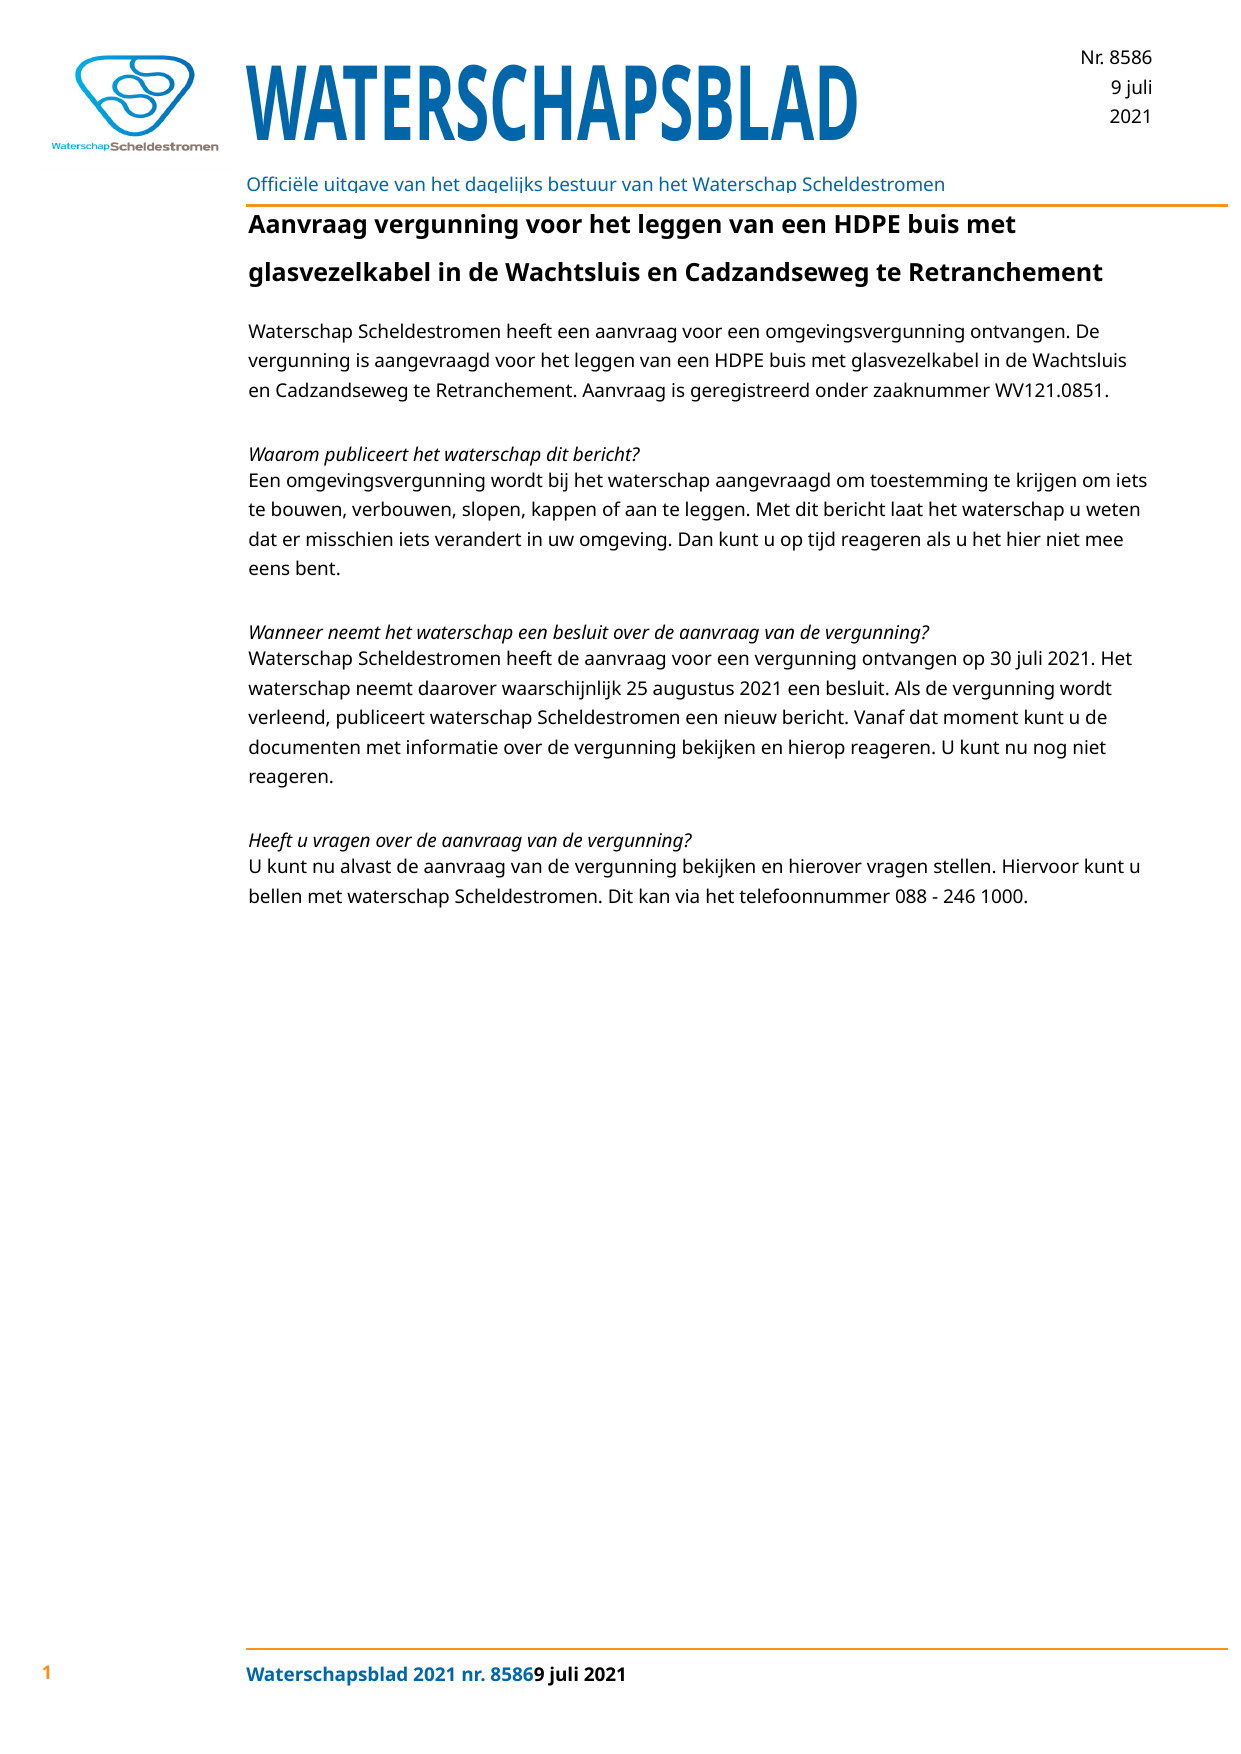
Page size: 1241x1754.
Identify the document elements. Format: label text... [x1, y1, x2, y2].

text Waarom publiceert het waterschap dit bericht? [248, 441, 1152, 467]
text Een omgevingsvergunning wordt bij het waterschap aangevraagd om toestemming te krijgen om iets te bouwen, verbouwen, slopen, kappen of aan te leggen. Met dit bericht laat het waterschap u weten dat er misschien iets verandert in uw omgeving. Dan kunt u op tijd reageren als u het hier niet mee eens bent. [248, 467, 1152, 581]
text U kunt nu alvast de aanvraag van de vergunning bekijken en hierover vragen stellen. Hiervoor kunt u bellen met waterschap Scheldestromen. Dit kan via het telefoonnummer 088 - 246 1000. [248, 853, 1152, 908]
picture [41, 47, 231, 172]
text Aanvraag vergunning voor het leggen van een HDPE buis met glasvezelkabel in de Wachtsluis en Cadzandseweg te Retranchement [248, 207, 1152, 288]
text Waterschap Scheldestromen heeft de aanvraag voor een vergunning ontvangen op 30 juli 2021. Het waterschap neemt daarover waarschijnlijk 25 augustus 2021 een besluit. Als de vergunning wordt verleend, publiceert waterschap Scheldestromen een nieuw bericht. Vanaf dat moment kunt u de documenten met informatie over de vergunning bekijken en hierop reageren. U kunt nu nog niet reageren. [248, 645, 1152, 789]
text Wanneer neemt het waterschap een besluit over de aanvraag van de vergunning? [248, 619, 1152, 645]
text Heeft u vragen over de aanvraag van de vergunning? [248, 827, 1152, 853]
text Waterschap Scheldestromen heeft een aanvraag voor een omgevingsvergunning ontvangen. De vergunning is aangevraagd voor het leggen van een HDPE buis met glasvezelkabel in de Wachtsluis en Cadzandseweg te Retranchement. Aanvraag is geregistreerd onder zaaknummer WV121.0851. [248, 318, 1152, 403]
